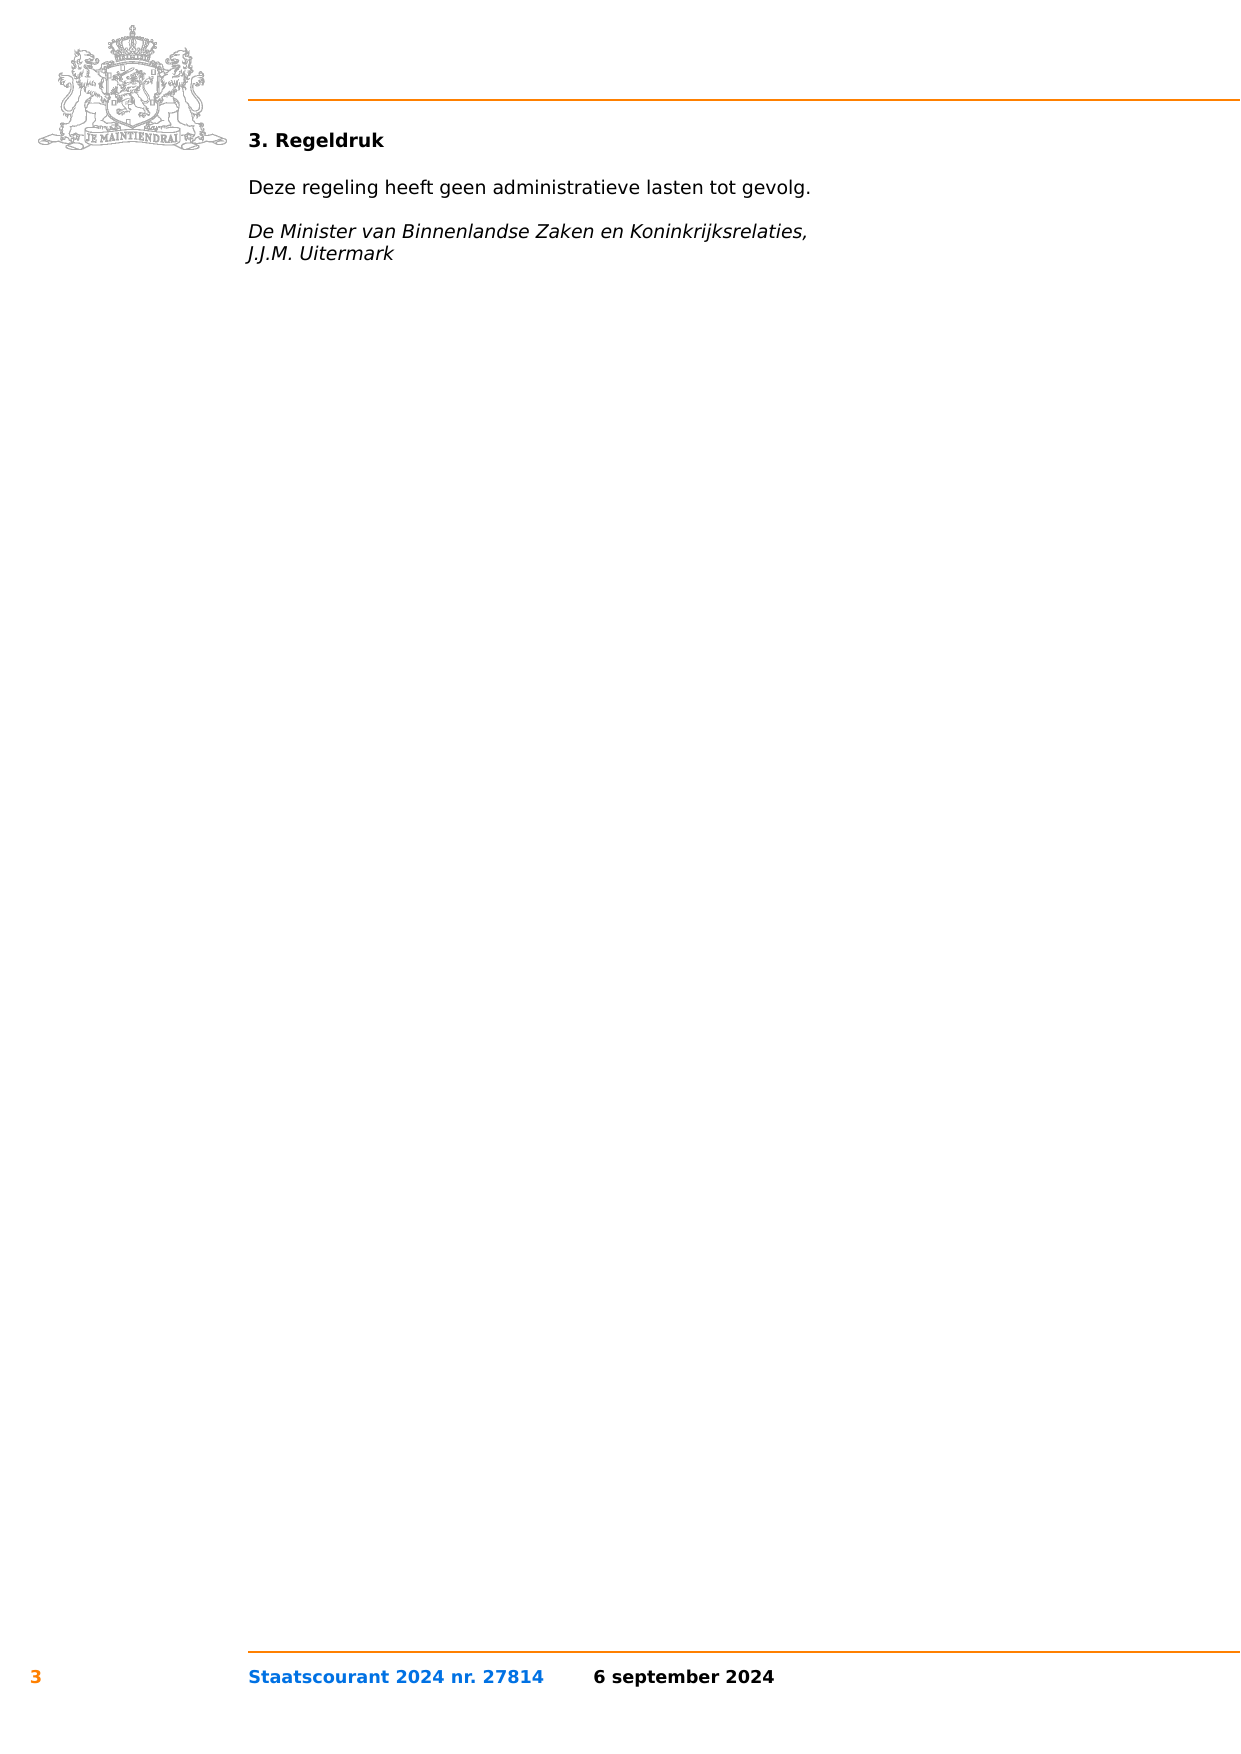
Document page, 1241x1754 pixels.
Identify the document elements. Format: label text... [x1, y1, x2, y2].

text De Minister van Binnenlandse Zaken en Koninkrijksrelaties, J.J.M. Uitermark [248, 221, 1163, 265]
subtitle 3. Regeldruk [248, 130, 1163, 152]
picture [38, 25, 227, 150]
text Deze regeling heeft geen administratieve lasten tot gevolg. [248, 177, 1163, 199]
